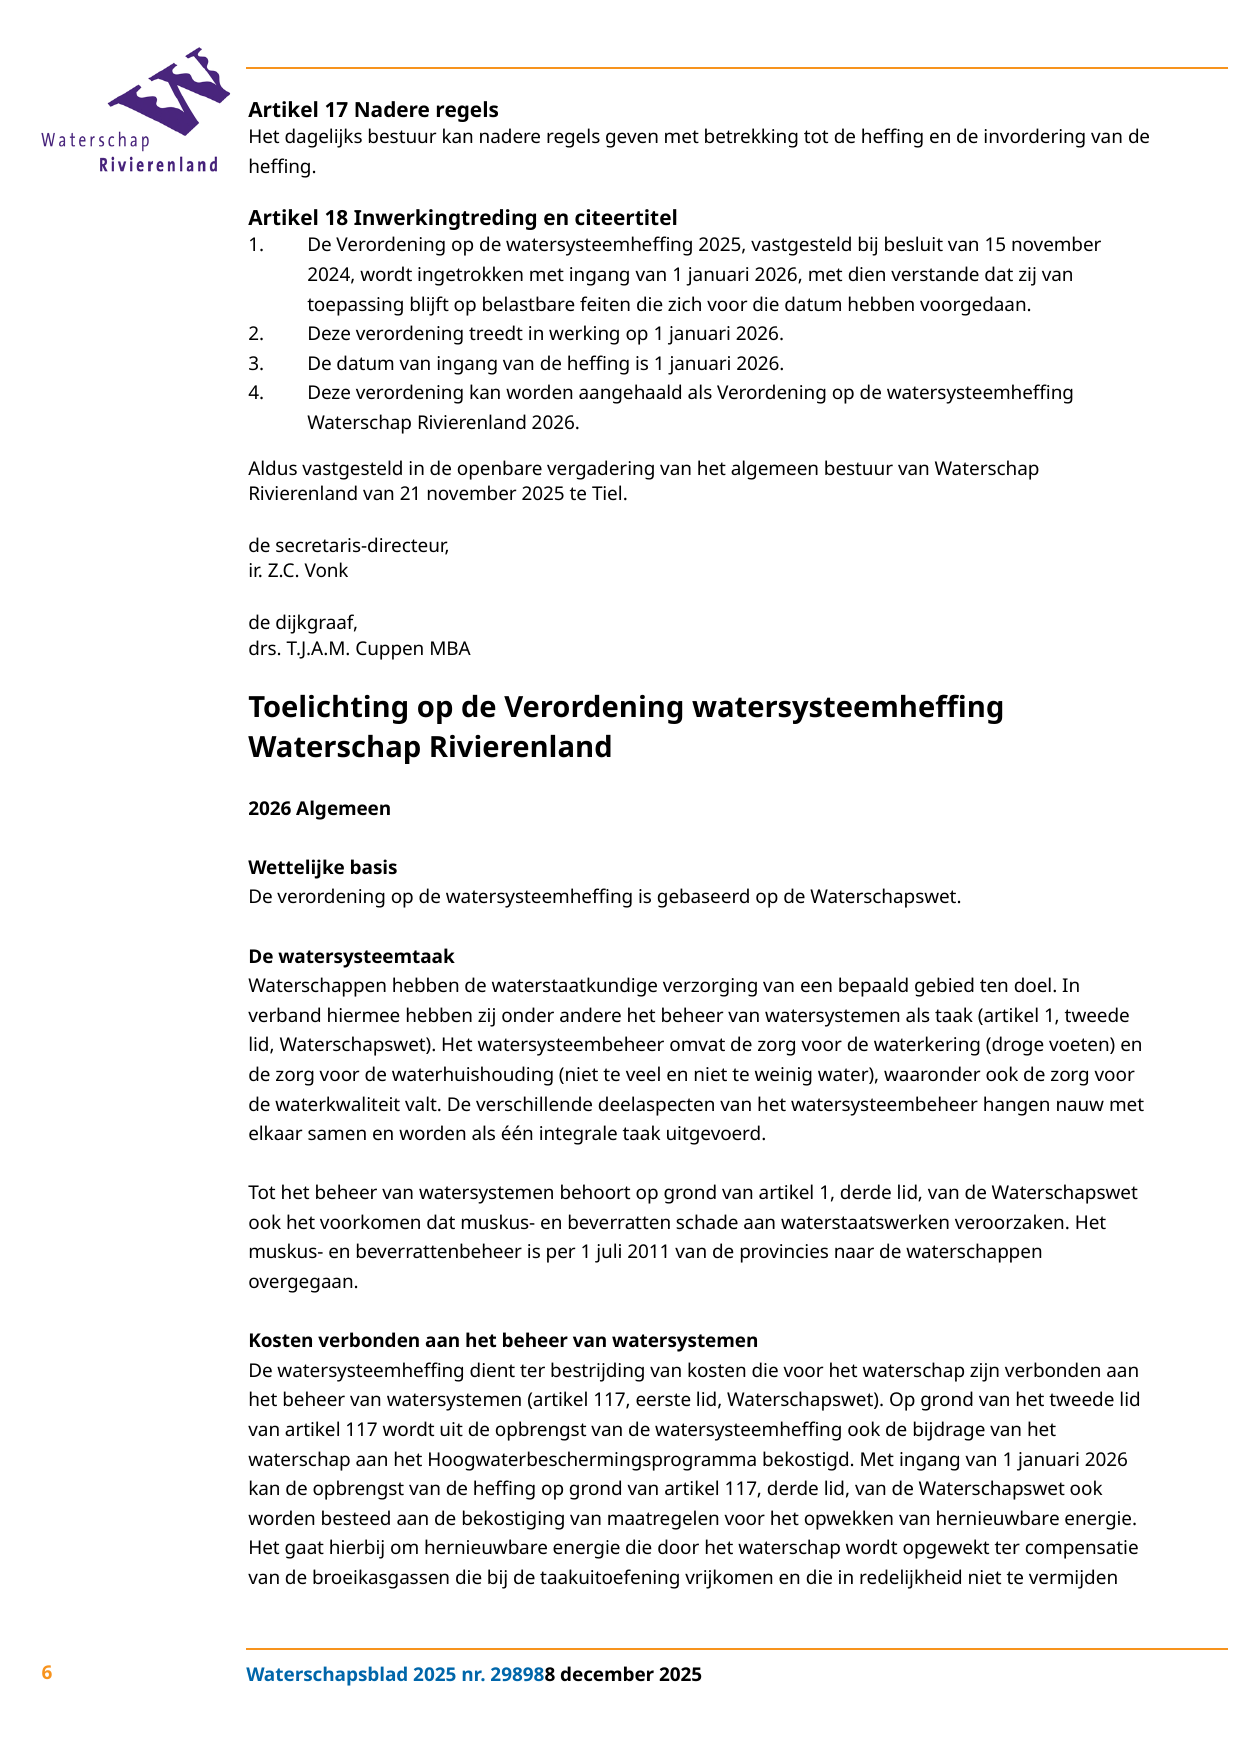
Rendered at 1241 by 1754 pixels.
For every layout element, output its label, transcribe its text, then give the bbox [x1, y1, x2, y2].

text drs. T.J.A.M. Cuppen MBA [248, 635, 1152, 661]
text 2026 Algemeen [248, 795, 1152, 821]
text Artikel 17 Nadere regels [248, 95, 1152, 123]
text Tot het beheer van watersystemen behoort op grond van artikel 1, derde lid, van de Waterschapswet ook het voorkomen dat muskus- en beverratten schade aan waterstaatswerken veroorzaken. Het muskus- en beverrattenbeheer is per 1 juli 2011 van de provincies naar de waterschappen overgegaan. [248, 1179, 1152, 1294]
text de dijkgraaf, [248, 609, 1152, 635]
text Waterschappen hebben de waterstaatkundige verzorging van een bepaald gebied ten doel. In verband hiermee hebben zij onder andere het beheer van watersystemen als taak (artikel 1, tweede lid, Waterschapswet). Het watersysteembeheer omvat de zorg voor de waterkering (droge voeten) en de zorg voor de waterhuishouding (niet te veel en niet te weinig water), waaronder ook de zorg voor de waterkwaliteit valt. De verschillende deelaspecten van het watersysteembeheer hangen nauw met elkaar samen en worden als één integrale taak uitgevoerd. [248, 972, 1152, 1146]
text Toelichting op de Verordening watersysteemheffing Waterschap Rivierenland [248, 686, 1152, 766]
list De datum van ingang van de heffing is 1 januari 2026. [248, 350, 1152, 376]
text Wettelijke basis [248, 854, 1152, 880]
text De watersysteemheffing dient ter bestrijding van kosten die voor het waterschap zijn verbonden aan het beheer van watersystemen (artikel 117, eerste lid, Waterschapswet). Op grond van het tweede lid van artikel 117 wordt uit de opbrengst van de watersysteemheffing ook de bijdrage van het waterschap aan het Hoogwaterbeschermingsprogramma bekostigd. Met ingang van 1 januari 2026 kan de opbrengst van de heffing op grond van artikel 117, derde lid, van de Waterschapswet ook worden besteed aan de bekostiging van maatregelen voor het opwekken van hernieuwbare energie. Het gaat hierbij om hernieuwbare energie die door het waterschap wordt opgewekt ter compensatie van de broeikasgassen die bij de taakuitoefening vrijkomen en die in redelijkheid niet te vermijden [248, 1357, 1152, 1590]
picture [41, 47, 231, 172]
list Deze verordening treedt in werking op 1 januari 2026. [248, 320, 1152, 346]
list De Verordening op de watersysteemheffing 2025, vastgesteld bij besluit van 15 november 2024, wordt ingetrokken met ingang van 1 januari 2026, met dien verstande dat zij van toepassing blijft op belastbare feiten die zich voor die datum hebben voorgedaan. [248, 232, 1152, 317]
list Deze verordening kan worden aangehaald als Verordening op de watersysteemheffing Waterschap Rivierenland 2026. [248, 379, 1152, 435]
text Aldus vastgesteld in de openbare vergadering van het algemeen bestuur van Waterschap Rivierenland van 21 november 2025 te Tiel. [248, 455, 1152, 506]
text Het dagelijks bestuur kan nadere regels geven met betrekking tot de heffing en de invordering van de heffing. [248, 123, 1152, 178]
text de secretaris-directeur, [248, 532, 1152, 558]
text De verordening op de watersysteemheffing is gebaseerd op de Waterschapswet. [248, 884, 1152, 909]
text De watersysteemtaak [248, 943, 1152, 968]
text Kosten verbonden aan het beheer van watersystemen [248, 1327, 1152, 1353]
text Artikel 18 Inwerkingtreding en citeertitel [248, 203, 1152, 232]
text ir. Z.C. Vonk [248, 558, 1152, 583]
